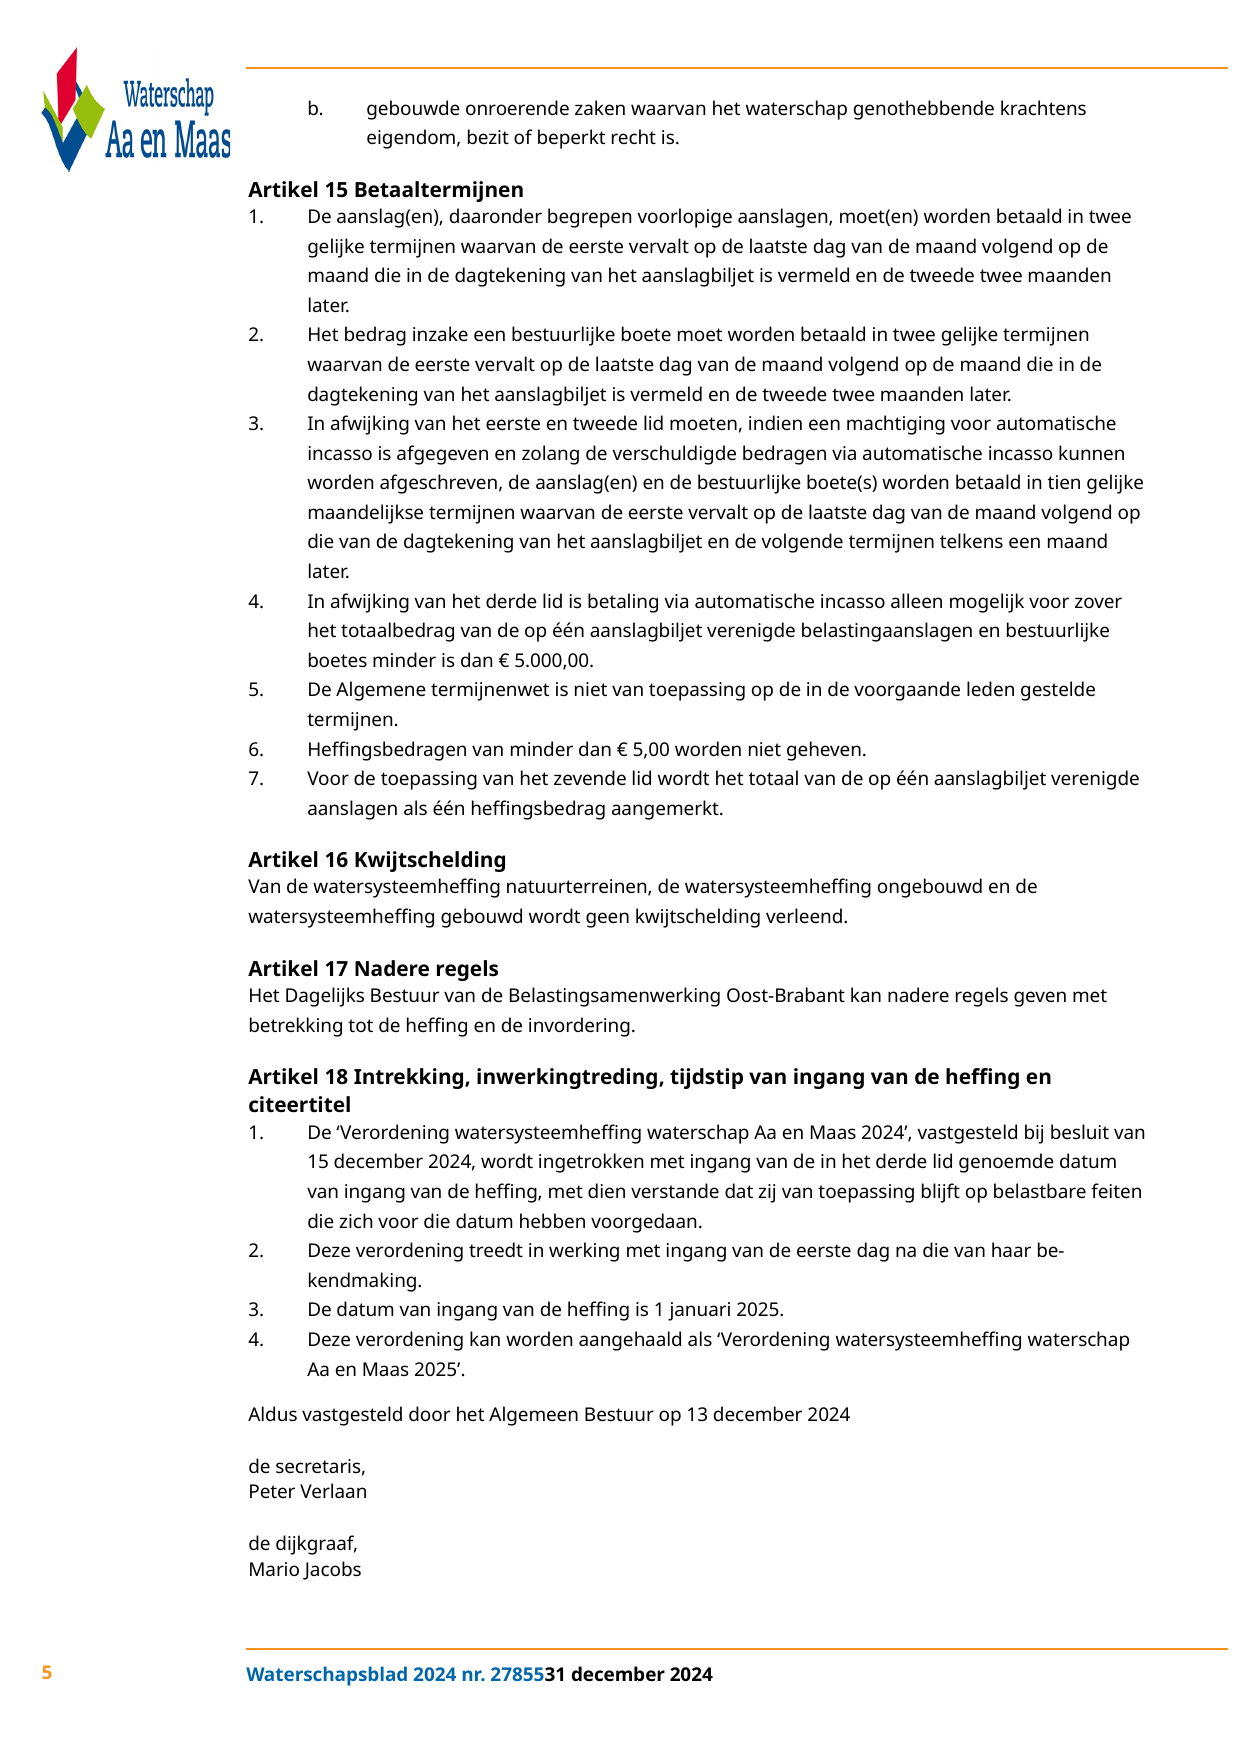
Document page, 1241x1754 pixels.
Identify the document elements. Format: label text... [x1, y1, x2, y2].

list Het bedrag inzake een bestuurlijke boete moet worden betaald in twee gelijke termijnen waarvan de eerste vervalt op de laatste dag van de maand volgend op de maand die in de dagtekening van het aanslagbiljet is vermeld en de tweede twee maanden later. [248, 322, 1152, 406]
text Mario Jacobs [248, 1556, 1152, 1581]
list De aanslag(en), daaronder begrepen voorlopige aanslagen, moet(en) worden betaald in twee gelijke termijnen waarvan de eerste vervalt op de laatste dag van de maand volgend op de maand die in de dagtekening van het aanslagbiljet is vermeld en de tweede twee maanden later. [248, 203, 1152, 318]
list gebouwde onroerende zaken waarvan het waterschap genothebbende krachtens eigendom, bezit of beperkt recht is. [307, 95, 1152, 150]
text Het Dagelijks Bestuur van de Belastingsamenwerking Oost-Brabant kan nadere regels geven met betrekking tot de heffing en de invordering. [248, 982, 1152, 1037]
text Van de watersysteemheffing natuurterreinen, de watersysteemheffing ongebouwd en de watersysteemheffing gebouwd wordt geen kwijtschelding verleend. [248, 874, 1152, 929]
picture [41, 47, 231, 172]
list In afwijking van het derde lid is betaling via automatische incasso alleen mogelijk voor zover het totaalbedrag van de op één aanslagbiljet verenigde belastingaanslagen en bestuurlijke boetes minder is dan € 5.000,00. [248, 588, 1152, 673]
text Artikel 16 Kwijtschelding [248, 845, 1152, 874]
text Artikel 18 Intrekking, inwerkingtreding, tijdstip van ingang van de heffing en citeertitel [248, 1062, 1152, 1119]
list Heffingsbedragen van minder dan € 5,00 worden niet geheven. [248, 736, 1152, 761]
list De datum van ingang van de heffing is 1 januari 2025. [248, 1297, 1152, 1322]
text de dijkgraaf, [248, 1530, 1152, 1556]
list In afwijking van het eerste en tweede lid moeten, indien een machtiging voor automatische incasso is afgegeven en zolang de verschuldigde bedragen via automatische incasso kunnen worden afgeschreven, de aanslag(en) en de bestuurlijke boete(s) worden betaald in tien gelijke maandelijkse termijnen waarvan de eerste vervalt op de laatste dag van de maand volgend op die van de dagtekening van het aanslagbiljet en de volgende termijnen telkens een maand later. [248, 410, 1152, 584]
text Peter Verlaan [248, 1478, 1152, 1504]
list Deze verordening treedt in werking met ingang van de eerste dag na die van haar be-kendmaking. [248, 1237, 1152, 1293]
list De Algemene termijnenwet is niet van toepassing op de in de voorgaande leden gestelde termijnen. [248, 677, 1152, 732]
text Artikel 15 Betaaltermijnen [248, 175, 1152, 203]
list De ‘Verordening watersysteemheffing waterschap Aa en Maas 2024’, vastgesteld bij besluit van 15 december 2024, wordt ingetrokken met ingang van de in het derde lid genoemde datum van ingang van de heffing, met dien verstande dat zij van toepassing blijft op belastbare feiten die zich voor die datum hebben voorgedaan. [248, 1119, 1152, 1233]
list Deze verordening kan worden aangehaald als ‘Verordening watersysteemheffing waterschap Aa en Maas 2025’. [248, 1326, 1152, 1381]
text de secretaris, [248, 1453, 1152, 1478]
text Aldus vastgesteld door het Algemeen Bestuur op 13 december 2024 [248, 1401, 1152, 1427]
list Voor de toepassing van het zevende lid wordt het totaal van de op één aanslagbiljet verenigde aanslagen als één heffingsbedrag aangemerkt. [248, 765, 1152, 821]
text Artikel 17 Nadere regels [248, 954, 1152, 982]
